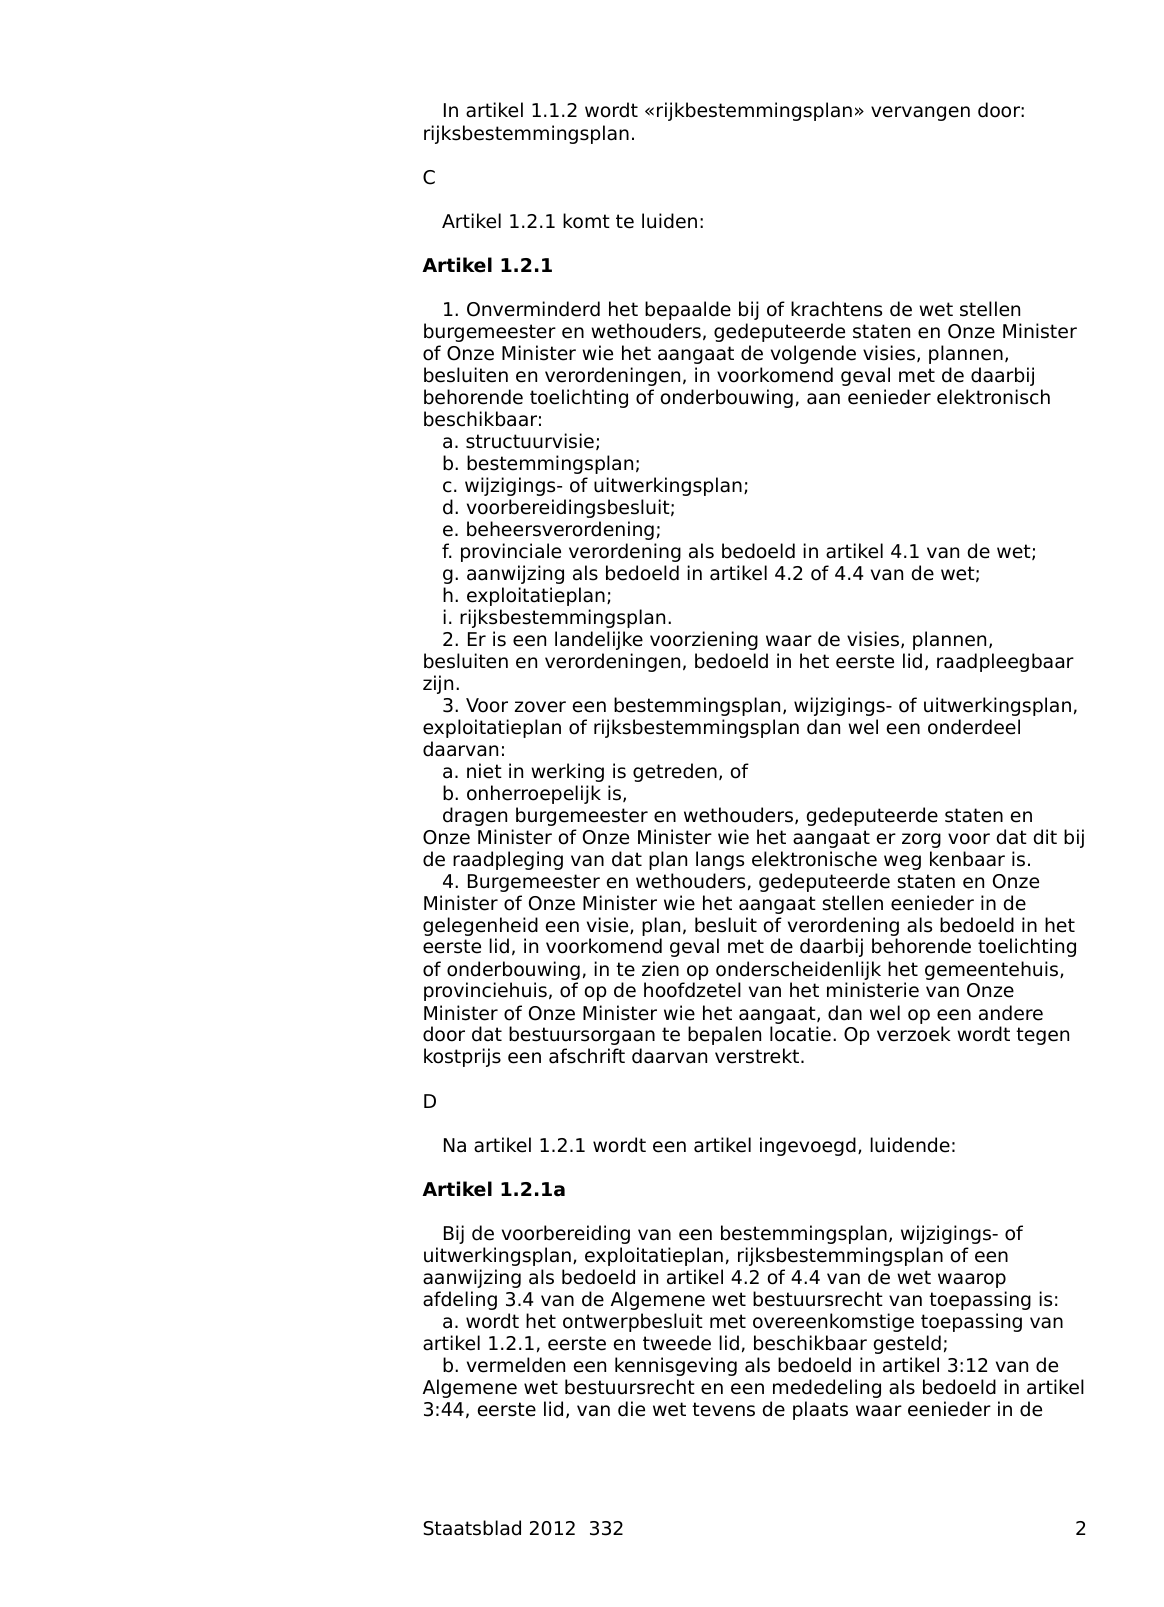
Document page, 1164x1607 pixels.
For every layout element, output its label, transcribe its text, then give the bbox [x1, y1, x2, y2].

text D [422, 1091, 1087, 1112]
text 4. Burgemeester en wethouders, gedeputeerde staten en Onze Minister of Onze Minister wie het aangaat stellen eenieder in de gelegenheid een visie, plan, besluit of verordening als bedoeld in het eerste lid, in voorkomend geval met de daarbij behorende toelichting of onderbouwing, in te zien op onderscheidenlijk het gemeentehuis, provinciehuis, of op de hoofdzetel van het ministerie van Onze Minister of Onze Minister wie het aangaat, dan wel op een andere door dat bestuursorgaan te bepalen locatie. Op verzoek wordt tegen kostprijs een afschrift daarvan verstrekt. [422, 871, 1087, 1068]
text f. provinciale verordening als bedoeld in artikel 4.1 van de wet; [422, 541, 1087, 563]
subtitle Artikel 1.2.1a [422, 1179, 1087, 1201]
text a. niet in werking is getreden, of [422, 761, 1087, 783]
text dragen burgemeester en wethouders, gedeputeerde staten en Onze Minister of Onze Minister wie het aangaat er zorg voor dat dit bij de raadpleging van dat plan langs elektronische weg kenbaar is. [422, 804, 1087, 871]
text 2. Er is een landelijke voorziening waar de visies, plannen, besluiten en verordeningen, bedoeld in het eerste lid, raadpleegbaar zijn. [422, 629, 1087, 695]
subtitle Artikel 1.2.1 [422, 255, 1087, 277]
text e. beheersverordening; [422, 519, 1087, 541]
text b. bestemmingsplan; [422, 453, 1087, 475]
text d. voorbereidingsbesluit; [422, 497, 1087, 519]
text In artikel 1.1.2 wordt «rijkbestemmingsplan» vervangen door: rijksbestemmingsplan. [422, 100, 1087, 144]
text Bij de voorbereiding van een bestemmingsplan, wijzigings- of uitwerkingsplan, exploitatieplan, rijksbestemmingsplan of een aanwijzing als bedoeld in artikel 4.2 of 4.4 van de wet waarop afdeling 3.4 van de Algemene wet bestuursrecht van toepassing is: [422, 1223, 1087, 1311]
text h. exploitatieplan; [422, 585, 1087, 607]
text a. wordt het ontwerpbesluit met overeenkomstige toepassing van artikel 1.2.1, eerste en tweede lid, beschikbaar gesteld; [422, 1311, 1087, 1355]
text 3. Voor zover een bestemmingsplan, wijzigings- of uitwerkingsplan, exploitatieplan of rijksbestemmingsplan dan wel een onderdeel daarvan: [422, 695, 1087, 761]
text b. vermelden een kennisgeving als bedoeld in artikel 3:12 van de Algemene wet bestuursrecht en een mededeling als bedoeld in artikel 3:44, eerste lid, van die wet tevens de plaats waar eenieder in de [422, 1355, 1087, 1421]
text i. rijksbestemmingsplan. [422, 607, 1087, 629]
text b. onherroepelijk is, [422, 783, 1087, 804]
text c. wijzigings- of uitwerkingsplan; [422, 475, 1087, 497]
text Na artikel 1.2.1 wordt een artikel ingevoegd, luidende: [422, 1135, 1087, 1157]
text 1. Onverminderd het bepaalde bij of krachtens de wet stellen burgemeester en wethouders, gedeputeerde staten en Onze Minister of Onze Minister wie het aangaat de volgende visies, plannen, besluiten en verordeningen, in voorkomend geval met de daarbij behorende toelichting of onderbouwing, aan eenieder elektronisch beschikbaar: [422, 299, 1087, 431]
text Artikel 1.2.1 komt te luiden: [422, 211, 1087, 233]
text a. structuurvisie; [422, 431, 1087, 453]
text g. aanwijzing als bedoeld in artikel 4.2 of 4.4 van de wet; [422, 563, 1087, 585]
text C [422, 167, 1087, 188]
